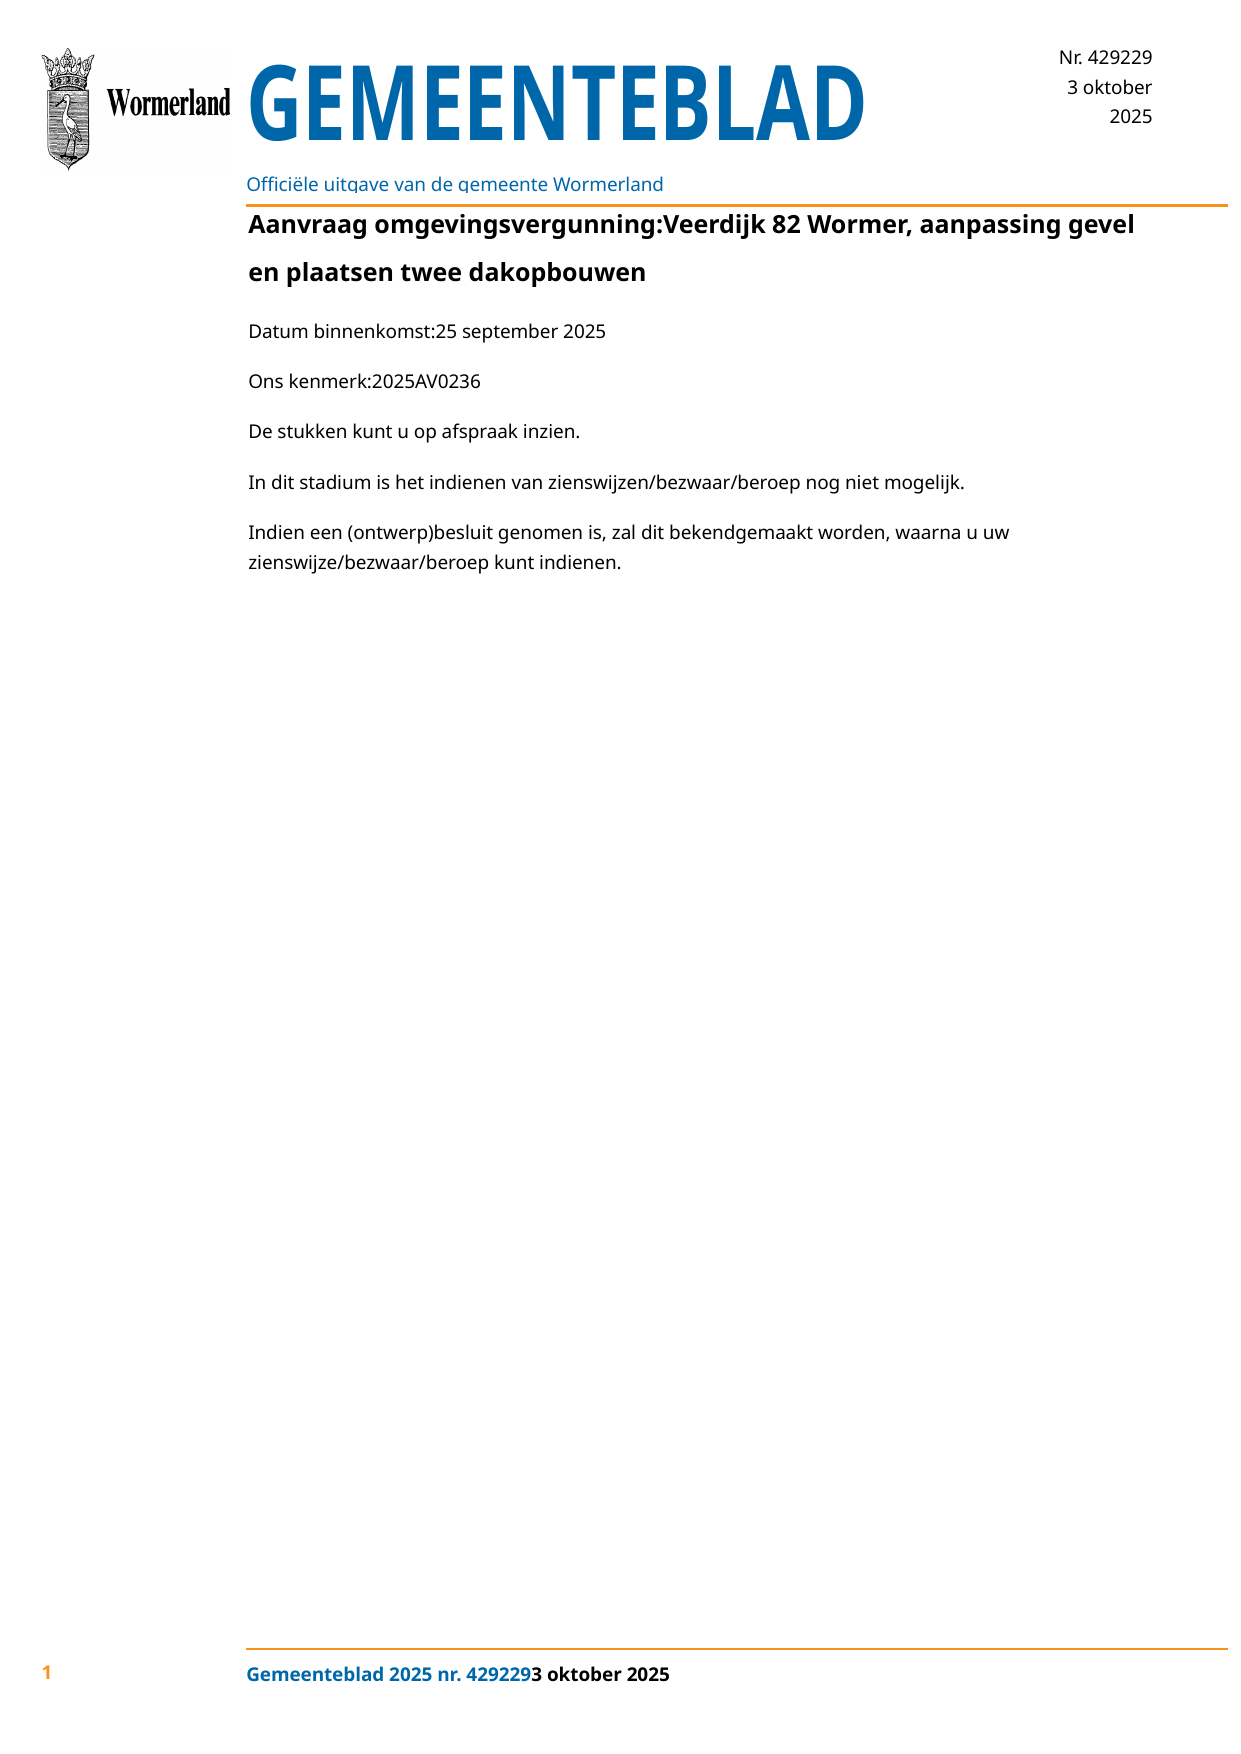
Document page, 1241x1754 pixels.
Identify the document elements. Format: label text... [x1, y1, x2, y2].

text Ons kenmerk:2025AV0236 [248, 368, 1152, 394]
text Aanvraag omgevingsvergunning:Veerdijk 82 Wormer, aanpassing gevel en plaatsen twee dakopbouwen [248, 207, 1152, 288]
text De stukken kunt u op afspraak inzien. [248, 419, 1152, 444]
picture [41, 47, 231, 172]
text Datum binnenkomst:25 september 2025 [248, 318, 1152, 344]
text In dit stadium is het indienen van zienswijzen/bezwaar/beroep nog niet mogelijk. [248, 469, 1152, 495]
text Indien een (ontwerp)besluit genomen is, zal dit bekendgemaakt worden, waarna u uw zienswijze/bezwaar/beroep kunt indienen. [248, 519, 1152, 575]
